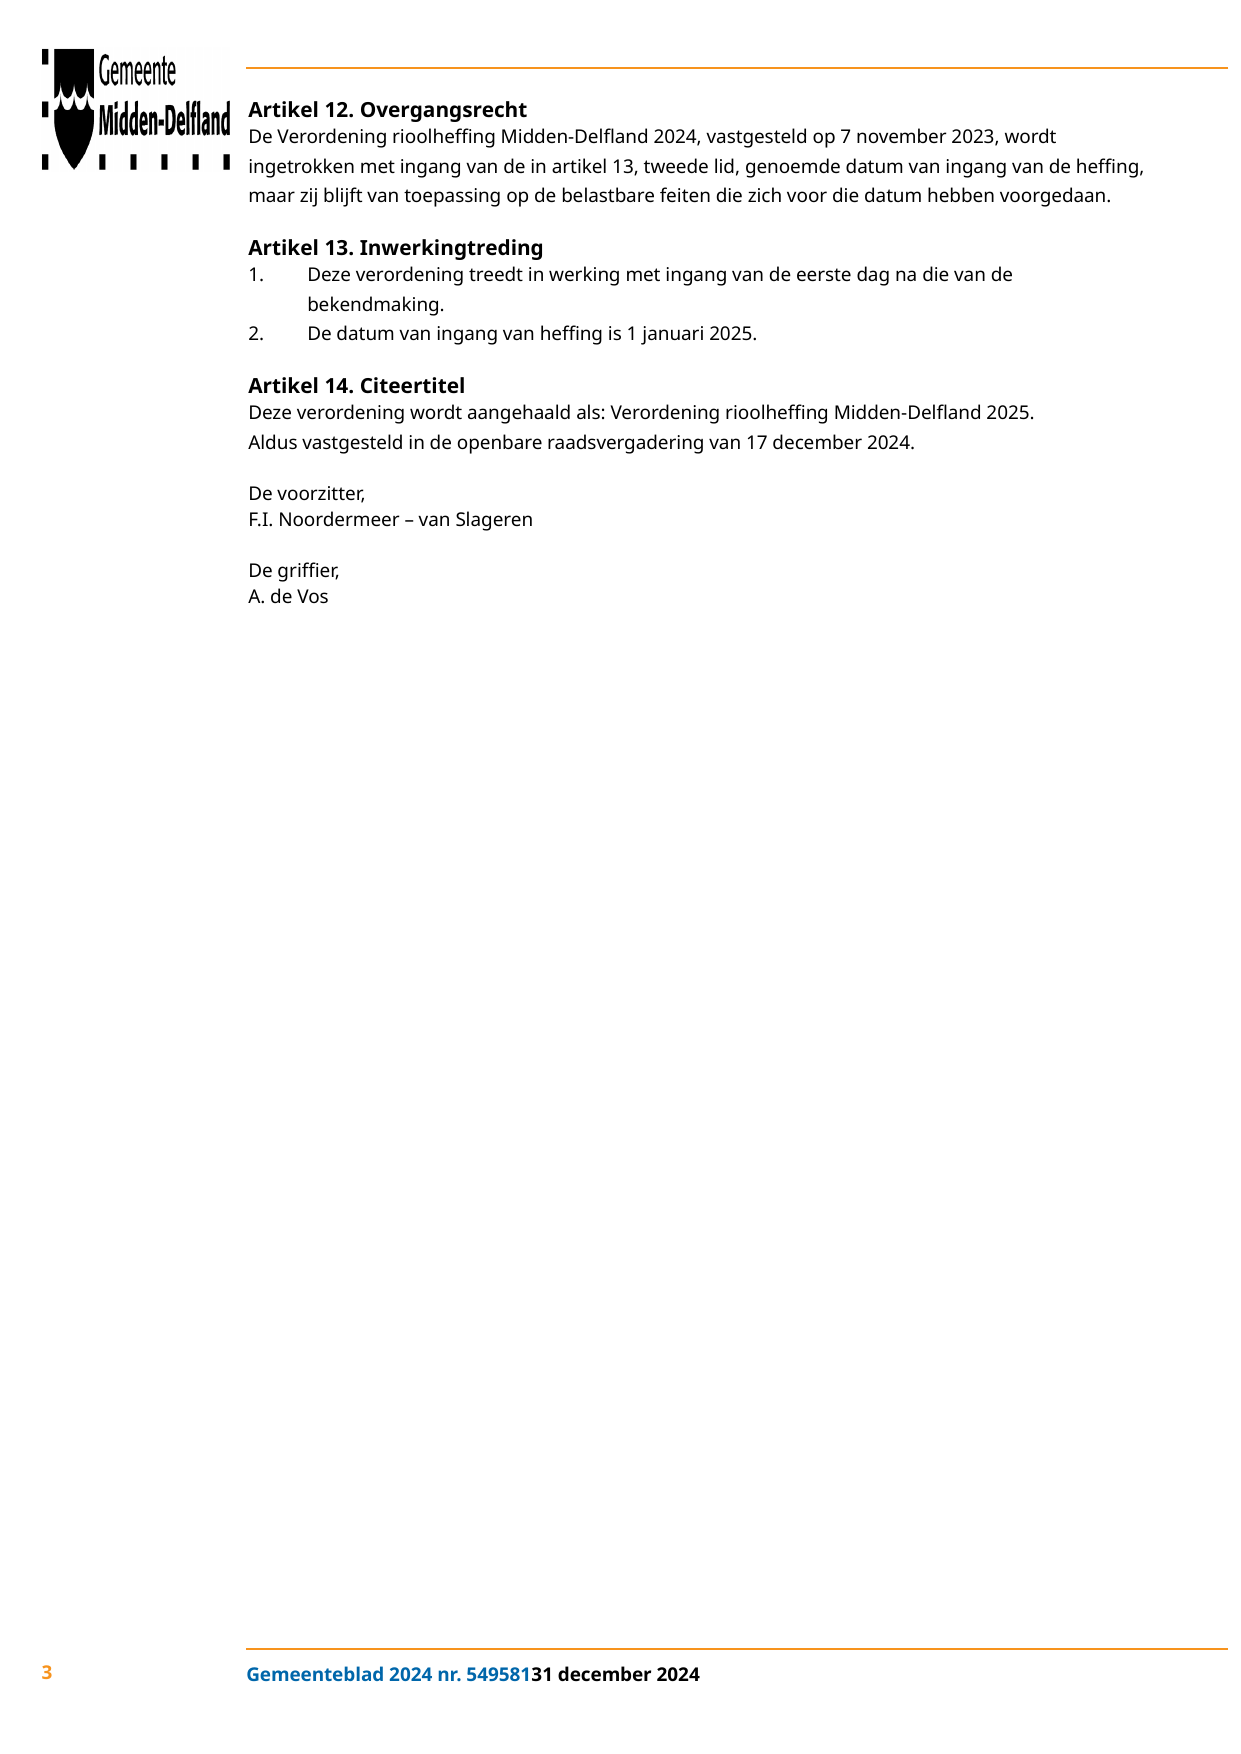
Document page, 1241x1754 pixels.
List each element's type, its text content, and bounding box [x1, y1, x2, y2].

list De datum van ingang van heffing is 1 januari 2025. [248, 320, 1152, 346]
text Artikel 14. Citeertitel [248, 371, 1152, 399]
list Deze verordening treedt in werking met ingang van de eerste dag na die van de bekendmaking. [248, 261, 1152, 317]
text A. de Vos [248, 583, 1152, 609]
text F.I. Noordermeer – van Slageren [248, 506, 1152, 532]
text De voorzitter, [248, 480, 1152, 506]
text Deze verordening wordt aangehaald als: Verordening rioolheffing Midden-Delfland 2025. [248, 399, 1152, 425]
text De Verordening rioolheffing Midden-Delfland 2024, vastgesteld op 7 november 2023, wordt ingetrokken met ingang van de in artikel 13, tweede lid, genoemde datum van ingang van de heffing, maar zij blijft van toepassing op de belastbare feiten die zich voor die datum hebben voorgedaan. [248, 123, 1152, 208]
text Artikel 13. Inwerkingtreding [248, 233, 1152, 261]
text De griffier, [248, 557, 1152, 583]
picture [41, 47, 231, 172]
text Artikel 12. Overgangsrecht [248, 95, 1152, 123]
text Aldus vastgesteld in de openbare raadsvergadering van 17 december 2024. [248, 429, 1152, 454]
